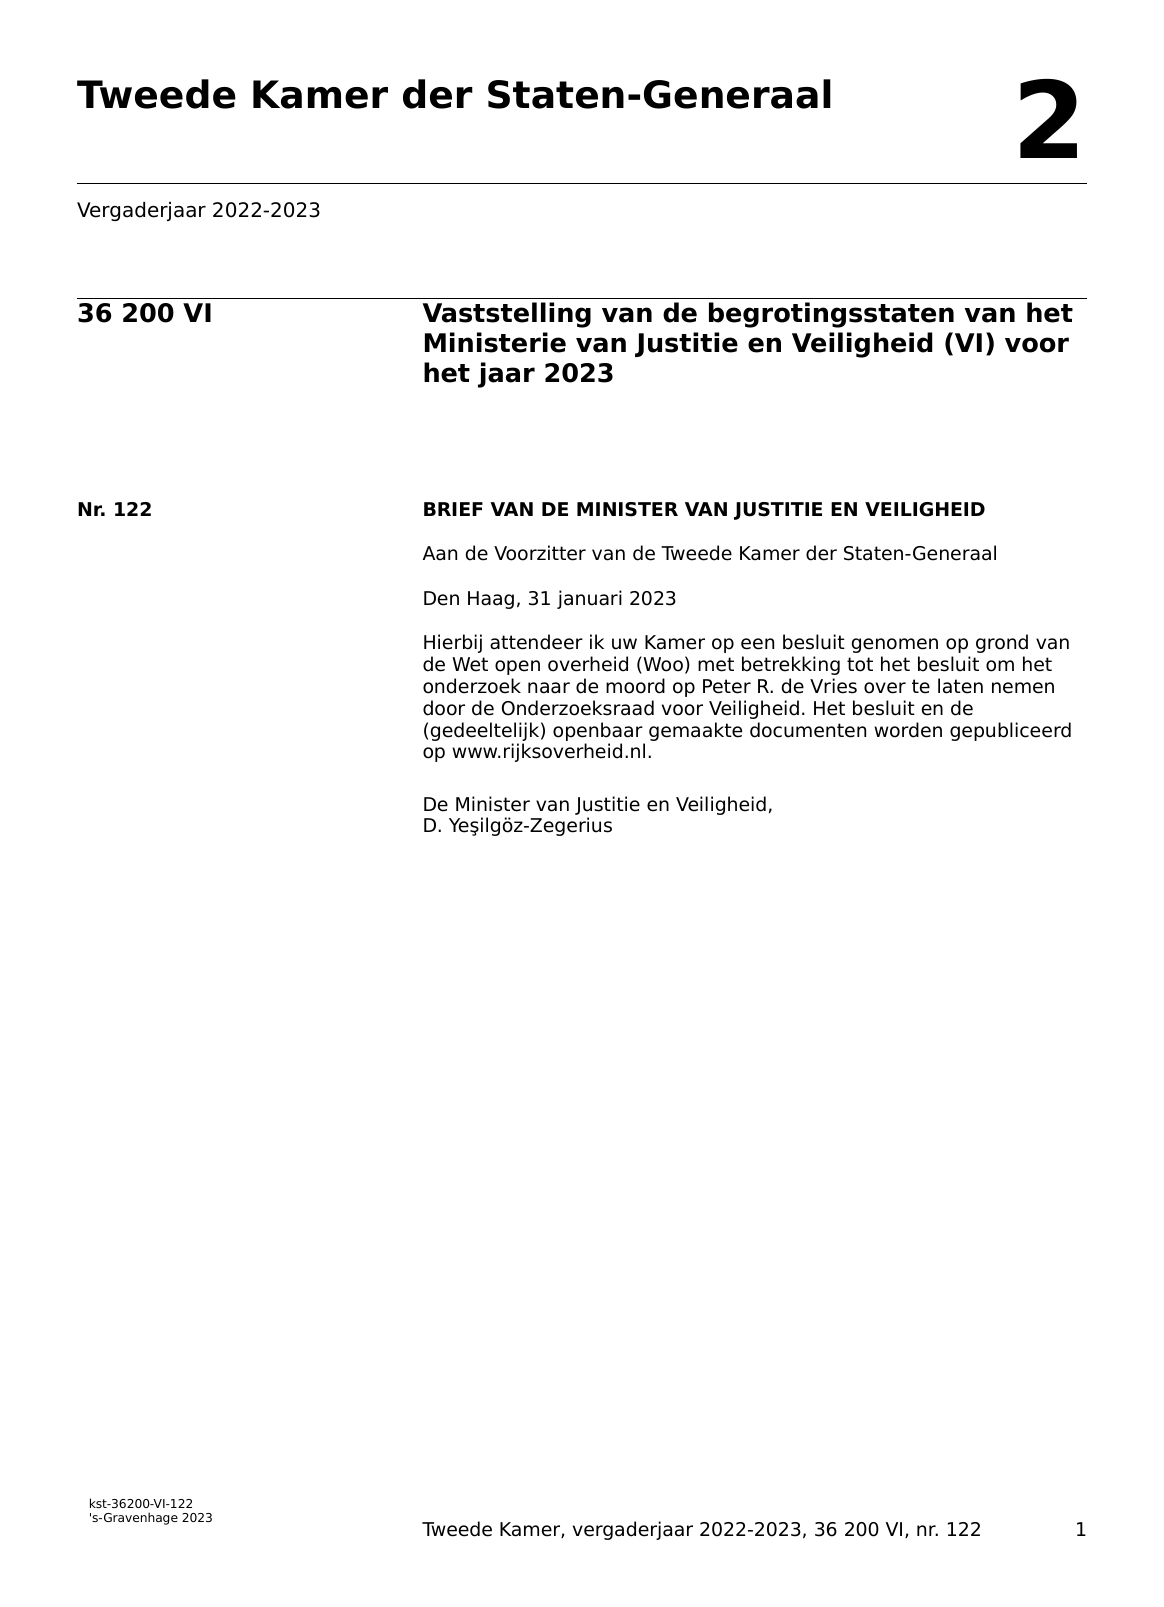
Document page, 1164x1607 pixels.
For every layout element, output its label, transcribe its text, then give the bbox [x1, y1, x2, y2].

text 's-Gravenhage 2023 [88, 1511, 323, 1525]
subtitle 36 200 VI Vaststelling van de begrotingsstaten van het Ministerie van Justitie en Veiligheid (VI) voor het jaar 2023 [77, 299, 1087, 388]
text kst-36200-VI-122 [88, 1497, 323, 1511]
text Den Haag, 31 januari 2023 [422, 587, 1087, 609]
table_header Tweede Kamer der Staten-Generaal [77, 59, 886, 183]
text De Minister van Justitie en Veiligheid, D. Yeşilgöz-Zegerius [422, 793, 1087, 837]
subtitle Nr. 122 BRIEF VAN DE MINISTER VAN JUSTITIE EN VEILIGHEID [77, 499, 1087, 521]
table_cell Vergaderjaar 2022-2023 [77, 184, 1087, 298]
table_header 2 [886, 59, 1087, 183]
text Aan de Voorzitter van de Tweede Kamer der Staten-Generaal [422, 543, 1087, 565]
text Hierbij attendeer ik uw Kamer op een besluit genomen op grond van de Wet open overheid (Woo) met betrekking tot het besluit om het onderzoek naar de moord op Peter R. de Vries over te laten nemen door de Onderzoeksraad voor Veiligheid. Het besluit en de (gedeeltelijk) openbaar gemaakte documenten worden gepubliceerd op www.rijksoverheid.nl. [422, 632, 1087, 763]
